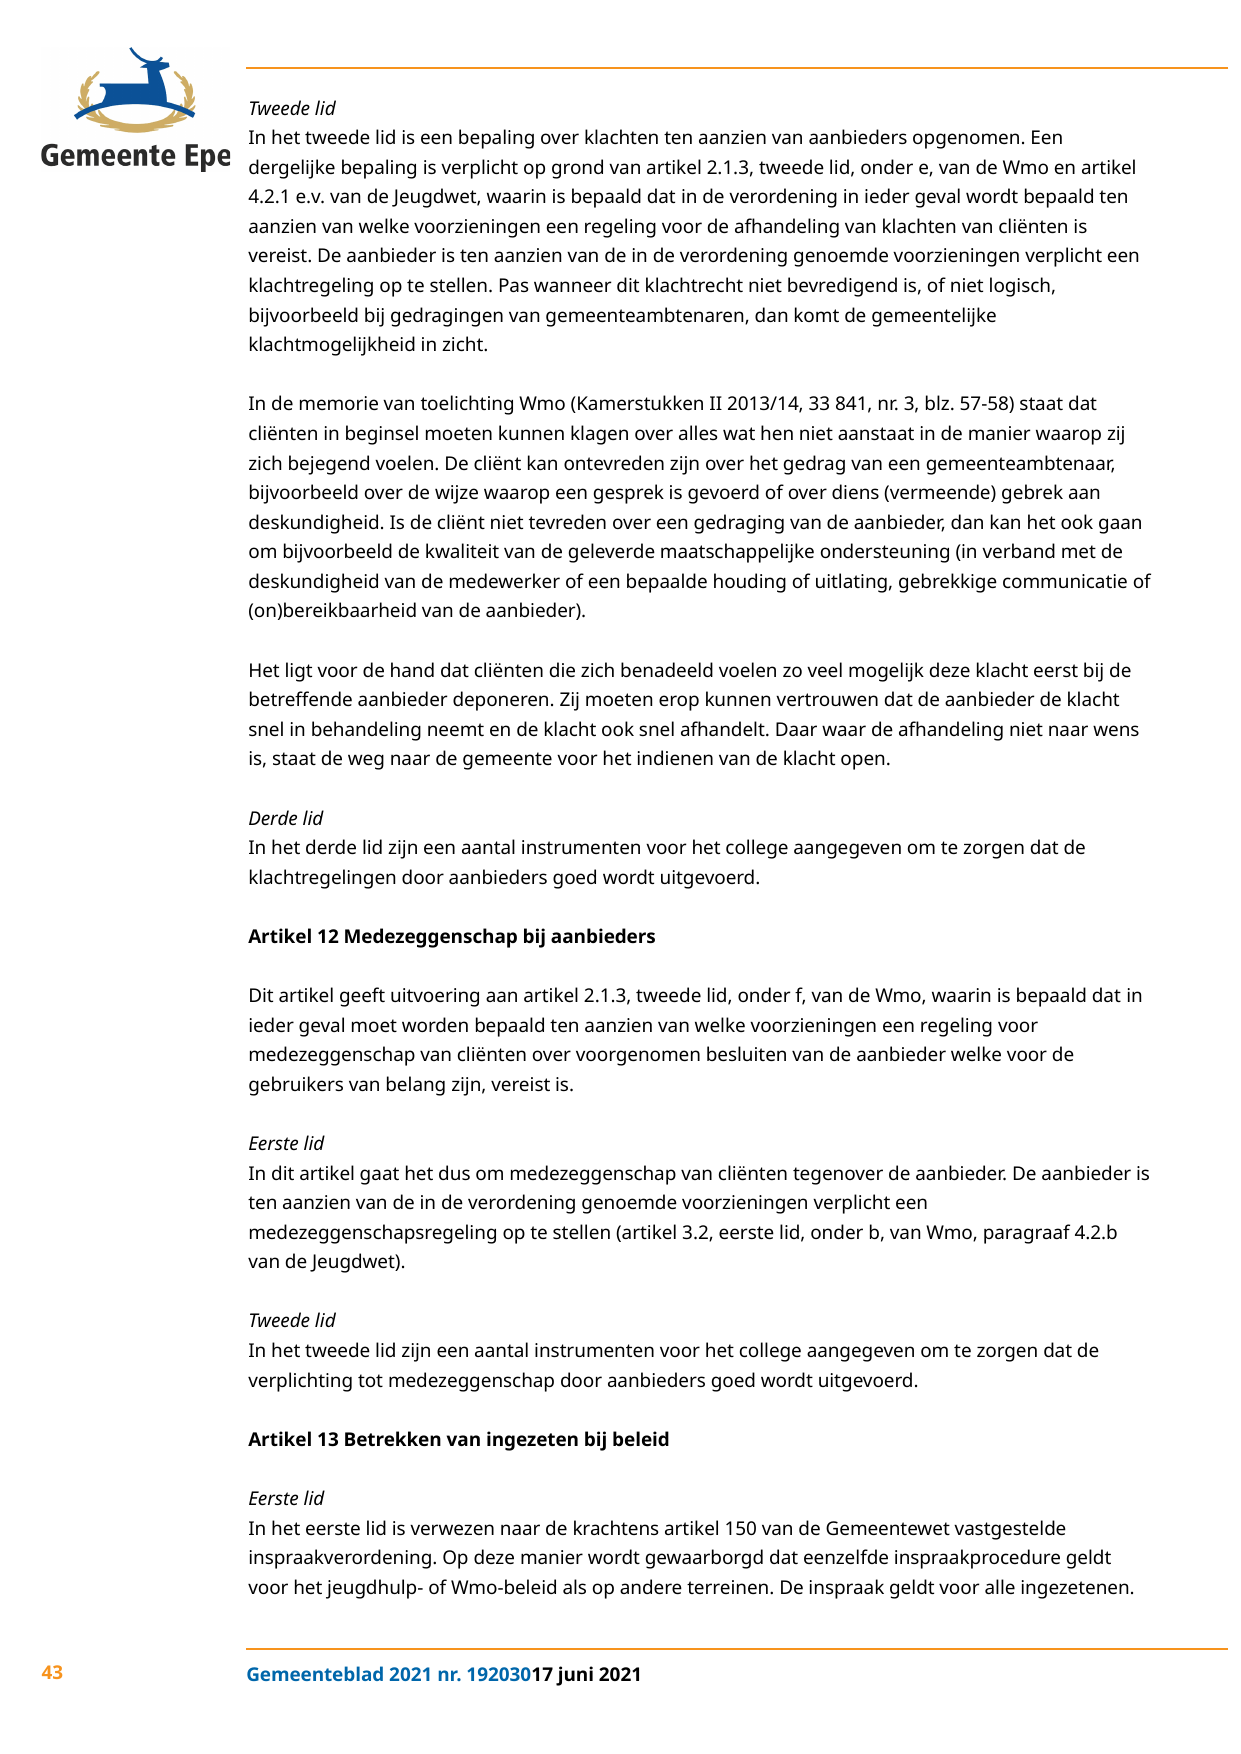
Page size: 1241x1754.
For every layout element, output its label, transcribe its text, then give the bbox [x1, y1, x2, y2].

text Dit artikel geeft uitvoering aan artikel 2.1.3, tweede lid, onder f, van de Wmo, waarin is bepaald dat in ieder geval moet worden bepaald ten aanzien van welke voorzieningen een regeling voor medezeggenschap van cliënten over voorgenomen besluiten van de aanbieder welke voor de gebruikers van belang zijn, vereist is. [248, 982, 1152, 1097]
text In het eerste lid is verwezen naar de krachtens artikel 150 van de Gemeentewet vastgestelde inspraakverordening. Op deze manier wordt gewaarborgd dat eenzelfde inspraakprocedure geldt voor het jeugdhulp- of Wmo-beleid als op andere terreinen. De inspraak geldt voor alle ingezetenen. [248, 1515, 1152, 1600]
text Tweede lid [248, 95, 1152, 121]
text Tweede lid [248, 1308, 1152, 1333]
text In dit artikel gaat het dus om medezeggenschap van cliënten tegenover de aanbieder. De aanbieder is ten aanzien van de in de verordening genoemde voorzieningen verplicht een medezeggenschapsregeling op te stellen (artikel 3.2, eerste lid, onder b, van Wmo, paragraaf 4.2.b van de Jeugdwet). [248, 1160, 1152, 1274]
text Het ligt voor de hand dat cliënten die zich benadeeld voelen zo veel mogelijk deze klacht eerst bij de betreffende aanbieder deponeren. Zij moeten erop kunnen vertrouwen dat de aanbieder de klacht snel in behandeling neemt en de klacht ook snel afhandelt. Daar waar de afhandeling niet naar wens is, staat de weg naar de gemeente voor het indienen van de klacht open. [248, 657, 1152, 771]
text Derde lid [248, 805, 1152, 831]
picture [41, 47, 231, 172]
text Artikel 12 Medezeggenschap bij aanbieders [248, 923, 1152, 949]
text In de memorie van toelichting Wmo (Kamerstukken II 2013/14, 33 841, nr. 3, blz. 57-58) staat dat cliënten in beginsel moeten kunnen klagen over alles wat hen niet aanstaat in de manier waarop zij zich bejegend voelen. De cliënt kan ontevreden zijn over het gedrag van een gemeenteambtenaar, bijvoorbeeld over de wijze waarop een gesprek is gevoerd of over diens (vermeende) gebrek aan deskundigheid. Is de cliënt niet tevreden over een gedraging van de aanbieder, dan kan het ook gaan om bijvoorbeeld de kwaliteit van de geleverde maatschappelijke ondersteuning (in verband met de deskundigheid van de medewerker of een bepaalde houding of uitlating, gebrekkige communicatie of (on)bereikbaarheid van de aanbieder). [248, 391, 1152, 623]
text Artikel 13 Betrekken van ingezeten bij beleid [248, 1426, 1152, 1452]
text In het tweede lid zijn een aantal instrumenten voor het college aangegeven om te zorgen dat de verplichting tot medezeggenschap door aanbieders goed wordt uitgevoerd. [248, 1337, 1152, 1393]
text Eerste lid [248, 1130, 1152, 1156]
text Eerste lid [248, 1485, 1152, 1511]
text In het derde lid zijn een aantal instrumenten voor het college aangegeven om te zorgen dat de klachtregelingen door aanbieders goed wordt uitgevoerd. [248, 834, 1152, 890]
text In het tweede lid is een bepaling over klachten ten aanzien van aanbieders opgenomen. Een dergelijke bepaling is verplicht op grond van artikel 2.1.3, tweede lid, onder e, van de Wmo en artikel 4.2.1 e.v. van de Jeugdwet, waarin is bepaald dat in de verordening in ieder geval wordt bepaald ten aanzien van welke voorzieningen een regeling voor de afhandeling van klachten van cliënten is vereist. De aanbieder is ten aanzien van de in de verordening genoemde voorzieningen verplicht een klachtregeling op te stellen. Pas wanneer dit klachtrecht niet bevredigend is, of niet logisch, bijvoorbeeld bij gedragingen van gemeenteambtenaren, dan komt de gemeentelijke klachtmogelijkheid in zicht. [248, 124, 1152, 357]
